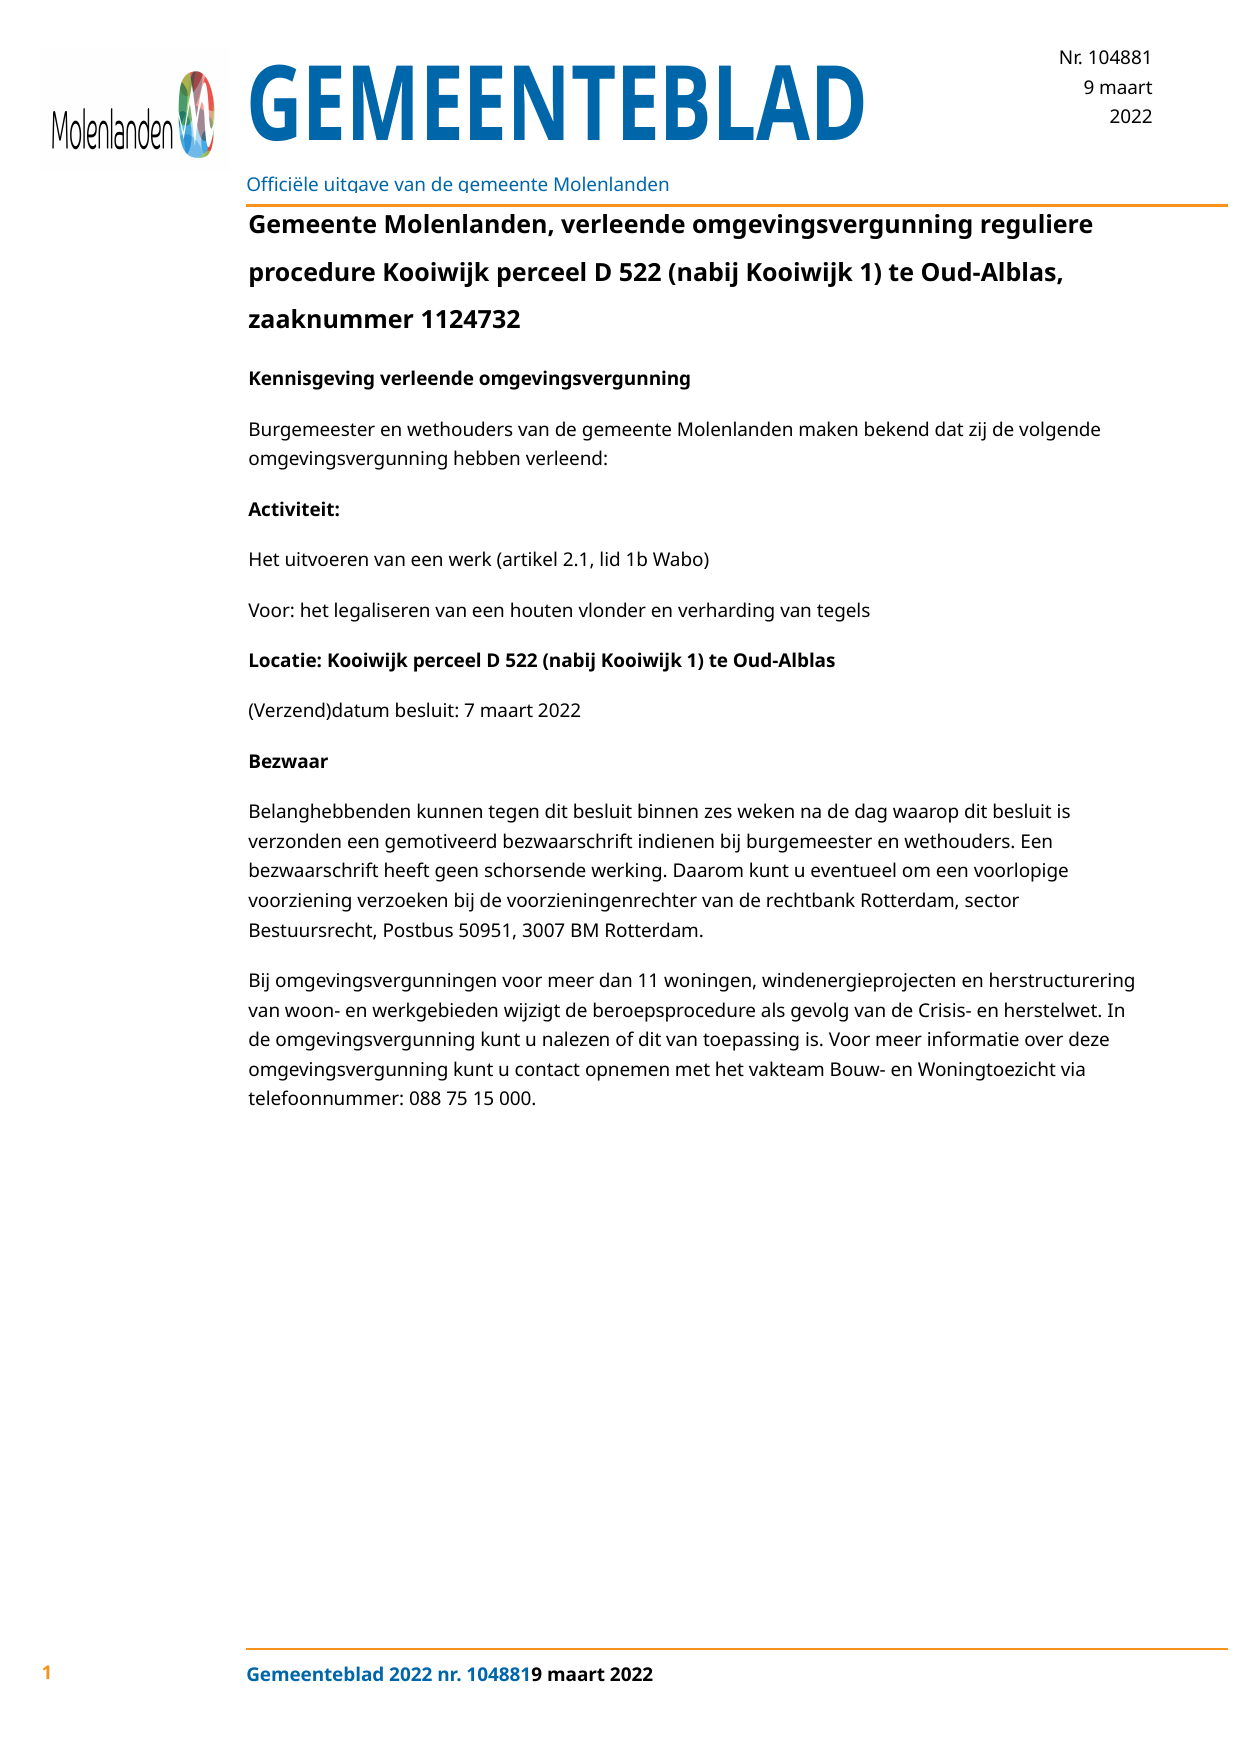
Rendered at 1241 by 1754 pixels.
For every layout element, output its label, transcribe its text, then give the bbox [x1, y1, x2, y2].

text (Verzend)datum besluit: 7 maart 2022 [248, 698, 1152, 723]
text Bij omgevingsvergunningen voor meer dan 11 woningen, windenergieprojecten en herstructurering van woon- en werkgebieden wijzigt de beroepsprocedure als gevolg van de Crisis- en herstelwet. In de omgevingsvergunning kunt u nalezen of dit van toepassing is. Voor meer informatie over deze omgevingsvergunning kunt u contact opnemen met het vakteam Bouw- en Woningtoezicht via telefoonnummer: 088 75 15 000. [248, 967, 1152, 1111]
text Kennisgeving verleende omgevingsvergunning [248, 366, 1152, 391]
picture [41, 47, 231, 172]
text Bezwaar [248, 748, 1152, 774]
text Gemeente Molenlanden, verleende omgevingsvergunning reguliere procedure Kooiwijk perceel D 522 (nabij Kooiwijk 1) te Oud-Alblas, zaaknummer 1124732 [248, 207, 1152, 336]
text Belanghebbenden kunnen tegen dit besluit binnen zes weken na de dag waarop dit besluit is verzonden een gemotiveerd bezwaarschrift indienen bij burgemeester en wethouders. Een bezwaarschrift heeft geen schorsende werking. Daarom kunt u eventueel om een voorlopige voorziening verzoeken bij de voorzieningenrechter van de rechtbank Rotterdam, sector Bestuursrecht, Postbus 50951, 3007 BM Rotterdam. [248, 798, 1152, 942]
text Burgemeester en wethouders van de gemeente Molenlanden maken bekend dat zij de volgende omgevingsvergunning hebben verleend: [248, 416, 1152, 471]
text Voor: het legaliseren van een houten vlonder en verharding van tegels [248, 597, 1152, 622]
text Locatie: Kooiwijk perceel D 522 (nabij Kooiwijk 1) te Oud-Alblas [248, 647, 1152, 673]
text Activiteit: [248, 496, 1152, 522]
text Het uitvoeren van een werk (artikel 2.1, lid 1b Wabo) [248, 546, 1152, 572]
